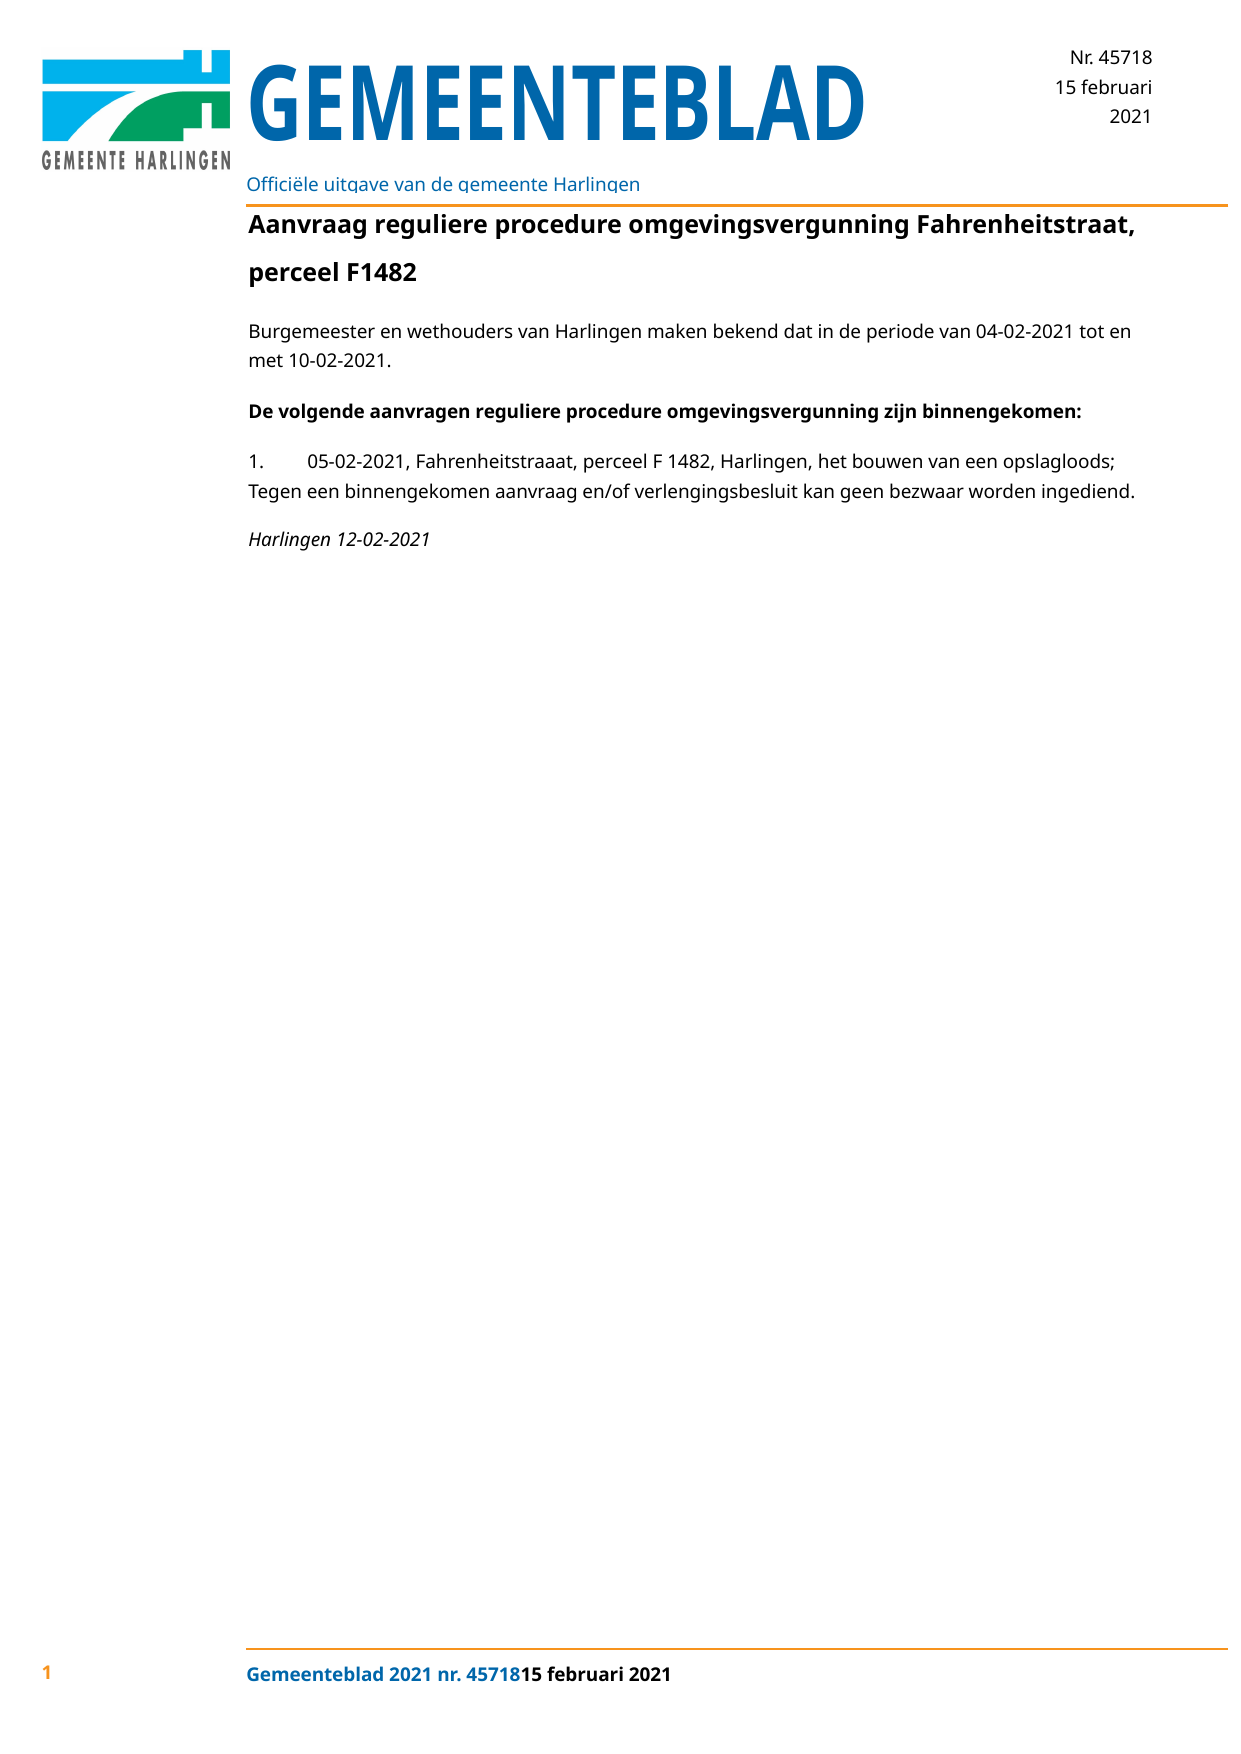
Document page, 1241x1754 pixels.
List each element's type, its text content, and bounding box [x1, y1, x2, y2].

text Burgemeester en wethouders van Harlingen maken bekend dat in de periode van 04-02-2021 tot en met 10-02-2021. [248, 318, 1152, 373]
text Tegen een binnengekomen aanvraag en/of verlengingsbesluit kan geen bezwaar worden ingediend. [248, 478, 1152, 504]
text Harlingen 12-02-2021 [248, 526, 1152, 551]
text De volgende aanvragen reguliere procedure omgevingsvergunning zijn binnengekomen: [248, 398, 1152, 424]
picture [41, 47, 231, 172]
list 05-02-2021, Fahrenheitstraaat, perceel F 1482, Harlingen, het bouwen van een opslagloods; [248, 448, 1152, 474]
text Aanvraag reguliere procedure omgevingsvergunning Fahrenheitstraat, perceel F1482 [248, 207, 1152, 288]
